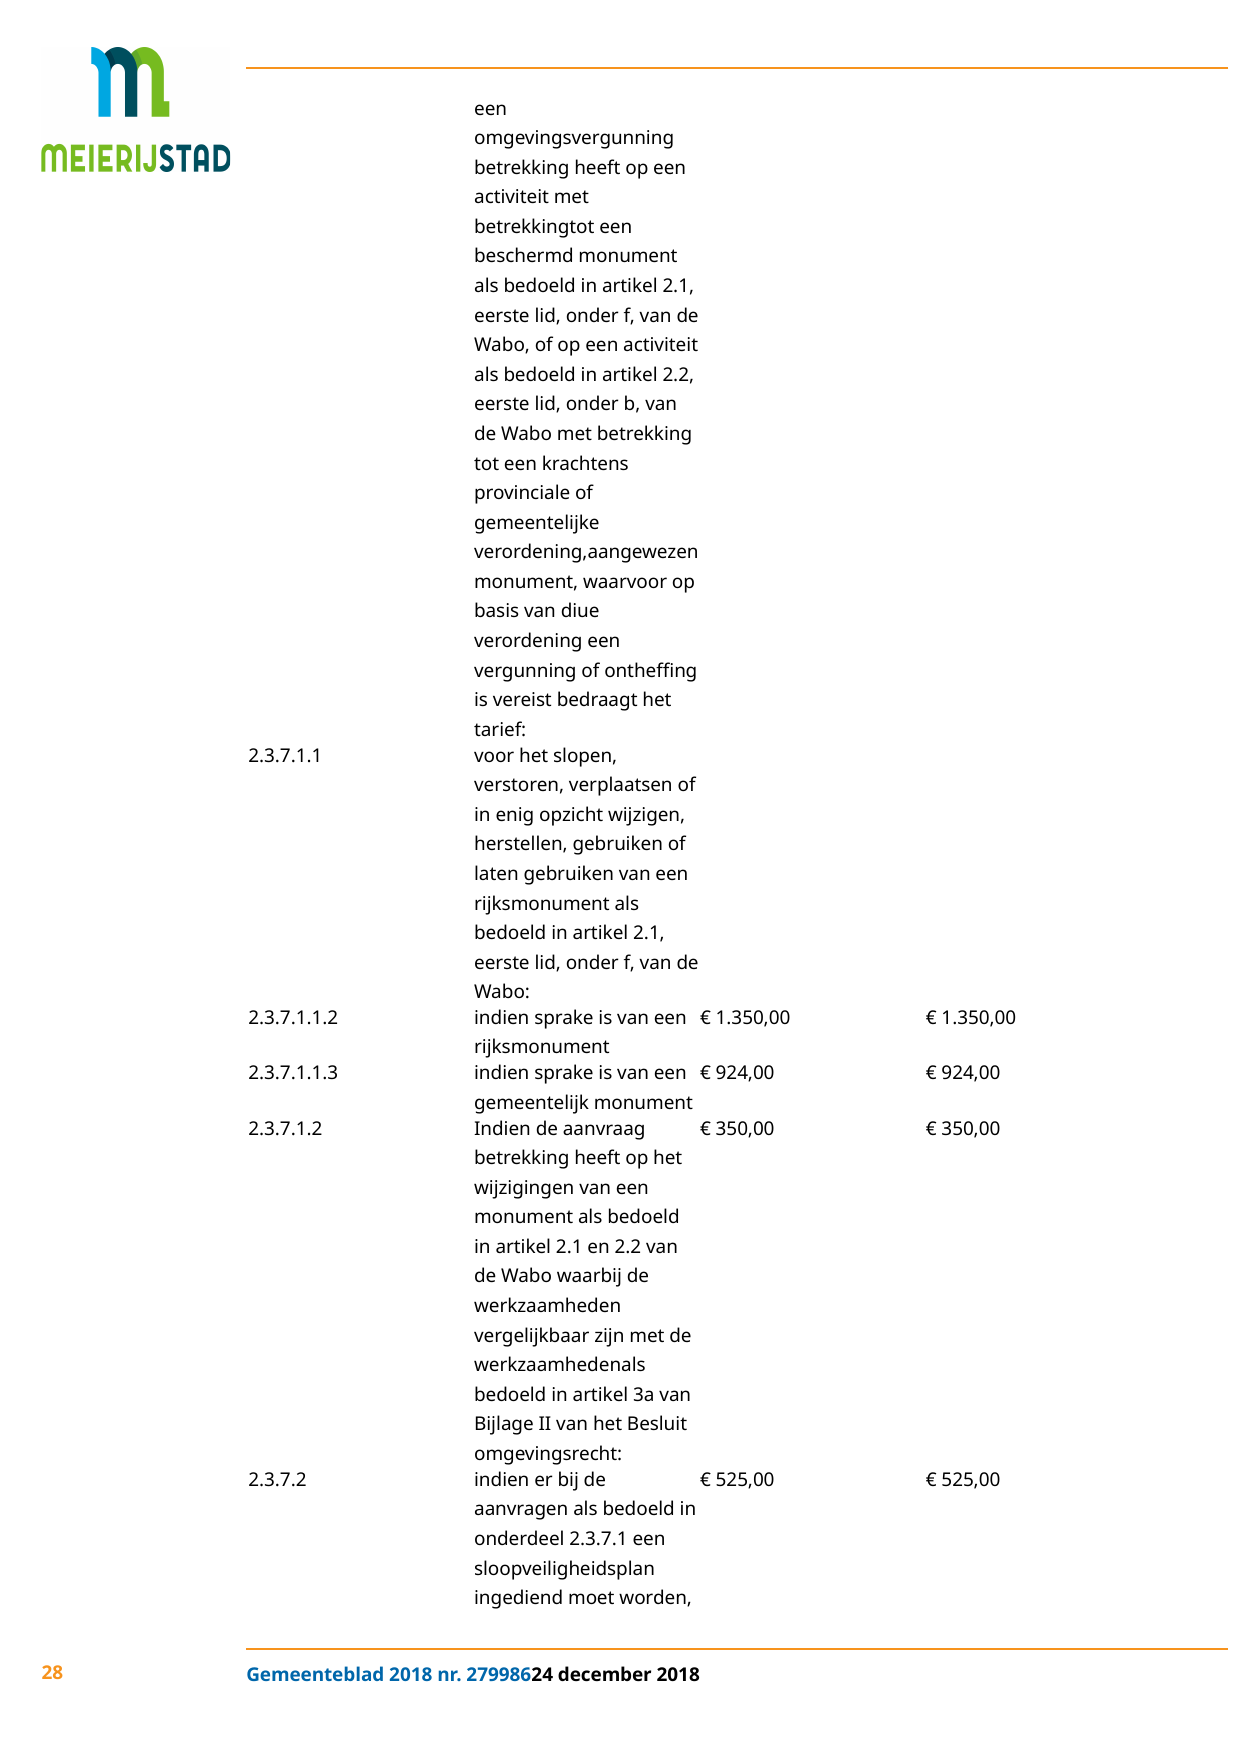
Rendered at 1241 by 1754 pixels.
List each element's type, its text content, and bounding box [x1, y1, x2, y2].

table_cell indien er bij de aanvragen als bedoeld in onderdeel 2.3.7.1 een sloopveiligheidsplan ingediend moet worden, [474, 1466, 700, 1610]
table_cell Indien de aanvraag betrekking heeft op het wijzigingen van een monument als bedoeld in artikel 2.1 en 2.2 van de Wabo waarbij de werkzaamheden vergelijkbaar zijn met de werkzaamhedenals bedoeld in artikel 3a van Bijlage II van het Besluit omgevingsrecht: [474, 1115, 700, 1466]
picture [41, 47, 231, 172]
table_cell voor het slopen, verstoren, verplaatsen of in enig opzicht wijzigen, herstellen, gebruiken of laten gebruiken van een rijksmonument als bedoeld in artikel 2.1, eerste lid, onder f, van de Wabo: [474, 742, 700, 1004]
table_cell € 350,00 [700, 1115, 926, 1466]
table_cell [926, 742, 1152, 1004]
table_cell een omgevingsvergunning betrekking heeft op een activiteit met betrekkingtot een beschermd monument als bedoeld in artikel 2.1, eerste lid, onder f, van de Wabo, of op een activiteit als bedoeld in artikel 2.2, eerste lid, onder b, van de Wabo met betrekking tot een krachtens provinciale of gemeentelijke verordening,aangewezen monument, waarvoor op basis van diue verordening een vergunning of ontheffing is vereist bedraagt het tarief: [474, 95, 700, 742]
table_cell [926, 95, 1152, 742]
table_cell indien sprake is van een rijksmonument [474, 1004, 700, 1059]
table_cell [248, 95, 474, 742]
table_cell indien sprake is van een gemeentelijk monument [474, 1060, 700, 1115]
table_cell 2.3.7.2 [248, 1466, 474, 1610]
table_cell 2.3.7.1.1 [248, 742, 474, 1004]
table_cell 2.3.7.1.1.2 [248, 1004, 474, 1059]
table_cell € 924,00 [926, 1060, 1152, 1115]
table_cell € 350,00 [926, 1115, 1152, 1466]
table_cell 2.3.7.1.2 [248, 1115, 474, 1466]
table_cell € 525,00 [926, 1466, 1152, 1610]
table_cell € 924,00 [700, 1060, 926, 1115]
table_cell € 1.350,00 [700, 1004, 926, 1059]
table_cell [700, 95, 926, 742]
table_cell [700, 742, 926, 1004]
table_cell 2.3.7.1.1.3 [248, 1060, 474, 1115]
table_cell € 525,00 [700, 1466, 926, 1610]
table_cell € 1.350,00 [926, 1004, 1152, 1059]
